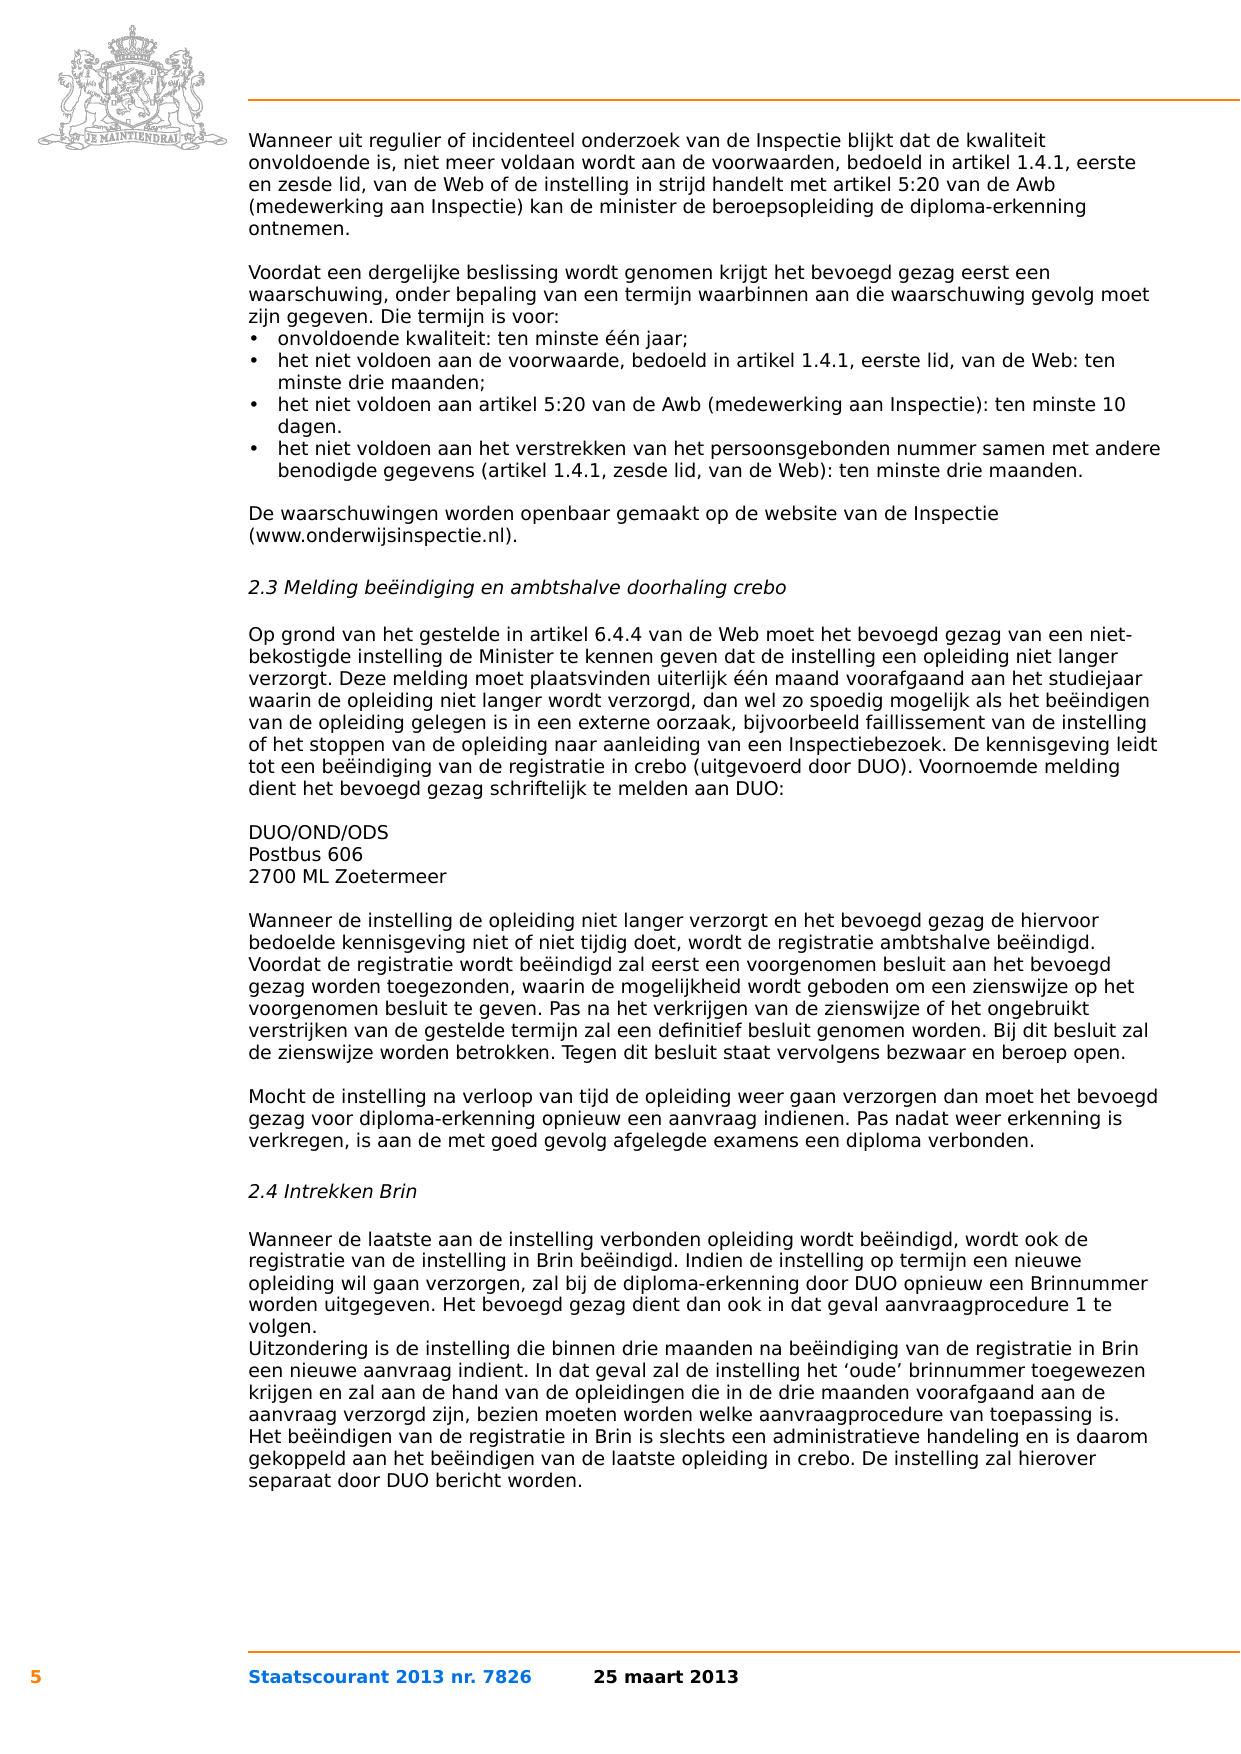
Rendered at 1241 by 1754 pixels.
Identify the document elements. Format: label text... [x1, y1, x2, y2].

subtitle 2.4 Intrekken Brin [248, 1181, 1163, 1203]
text Wanneer de laatste aan de instelling verbonden opleiding wordt beëindigd, wordt ook de registratie van de instelling in Brin beëindigd. Indien de instelling op termijn een nieuwe opleiding wil gaan verzorgen, zal bij de diploma-erkenning door DUO opnieuw een Brinnummer worden uitgegeven. Het bevoegd gezag dient dan ook in dat geval aanvraagprocedure 1 te volgen. [248, 1228, 1163, 1338]
text De waarschuwingen worden openbaar gemaakt op de website van de Inspectie [248, 503, 1163, 525]
text DUO/OND/ODS [248, 822, 1163, 844]
text (www.onderwijsinspectie.nl). [248, 525, 1163, 547]
text • het niet voldoen aan het verstrekken van het persoonsgebonden nummer samen met andere benodigde gegevens (artikel 1.4.1, zesde lid, van de Web): ten minste drie maanden. [248, 437, 1163, 481]
text Uitzondering is de instelling die binnen drie maanden na beëindiging van de registratie in Brin een nieuwe aanvraag indient. In dat geval zal de instelling het ‘oude’ brinnummer toegewezen krijgen en zal aan de hand van de opleidingen die in de drie maanden voorafgaand aan de aanvraag verzorgd zijn, bezien moeten worden welke aanvraagprocedure van toepassing is. [248, 1338, 1163, 1426]
text Wanneer de instelling de opleiding niet langer verzorgt en het bevoegd gezag de hiervoor bedoelde kennisgeving niet of niet tijdig doet, wordt de registratie ambtshalve beëindigd. Voordat de registratie wordt beëindigd zal eerst een voorgenomen besluit aan het bevoegd gezag worden toegezonden, waarin de mogelijkheid wordt geboden om een zienswijze op het voorgenomen besluit te geven. Pas na het verkrijgen van de zienswijze of het ongebruikt verstrijken van de gestelde termijn zal een definitief besluit genomen worden. Bij dit besluit zal de zienswijze worden betrokken. Tegen dit besluit staat vervolgens bezwaar en beroep open. [248, 910, 1163, 1064]
text • het niet voldoen aan de voorwaarde, bedoeld in artikel 1.4.1, eerste lid, van de Web: ten minste drie maanden; [248, 349, 1163, 393]
picture [38, 25, 227, 150]
text • onvoldoende kwaliteit: ten minste één jaar; [248, 328, 1163, 349]
text Voordat een dergelijke beslissing wordt genomen krijgt het bevoegd gezag eerst een waarschuwing, onder bepaling van een termijn waarbinnen aan die waarschuwing gevolg moet zijn gegeven. Die termijn is voor: [248, 262, 1163, 328]
text • het niet voldoen aan artikel 5:20 van de Awb (medewerking aan Inspectie): ten minste 10 dagen. [248, 393, 1163, 437]
text 2700 ML Zoetermeer [248, 866, 1163, 888]
text Wanneer uit regulier of incidenteel onderzoek van de Inspectie blijkt dat de kwaliteit onvoldoende is, niet meer voldaan wordt aan de voorwaarden, bedoeld in artikel 1.4.1, eerste en zesde lid, van de Web of de instelling in strijd handelt met artikel 5:20 van de Awb (medewerking aan Inspectie) kan de minister de beroepsopleiding de diploma-erkenning ontnemen. [248, 130, 1163, 240]
text Mocht de instelling na verloop van tijd de opleiding weer gaan verzorgen dan moet het bevoegd gezag voor diploma-erkenning opnieuw een aanvraag indienen. Pas nadat weer erkenning is verkregen, is aan de met goed gevolg afgelegde examens een diploma verbonden. [248, 1086, 1163, 1151]
text Het beëindigen van de registratie in Brin is slechts een administratieve handeling en is daarom gekoppeld aan het beëindigen van de laatste opleiding in crebo. De instelling zal hierover separaat door DUO bericht worden. [248, 1426, 1163, 1492]
subtitle 2.3 Melding beëindiging en ambtshalve doorhaling crebo [248, 577, 1163, 599]
text Op grond van het gestelde in artikel 6.4.4 van de Web moet het bevoegd gezag van een niet-bekostigde instelling de Minister te kennen geven dat de instelling een opleiding niet langer verzorgt. Deze melding moet plaatsvinden uiterlijk één maand voorafgaand aan het studiejaar waarin de opleiding niet langer wordt verzorgd, dan wel zo spoedig mogelijk als het beëindigen van de opleiding gelegen is in een externe oorzaak, bijvoorbeeld faillissement van de instelling of het stoppen van de opleiding naar aanleiding van een Inspectiebezoek. De kennisgeving leidt tot een beëindiging van de registratie in crebo (uitgevoerd door DUO). Voornoemde melding dient het bevoegd gezag schriftelijk te melden aan DUO: [248, 624, 1163, 800]
text Postbus 606 [248, 844, 1163, 866]
